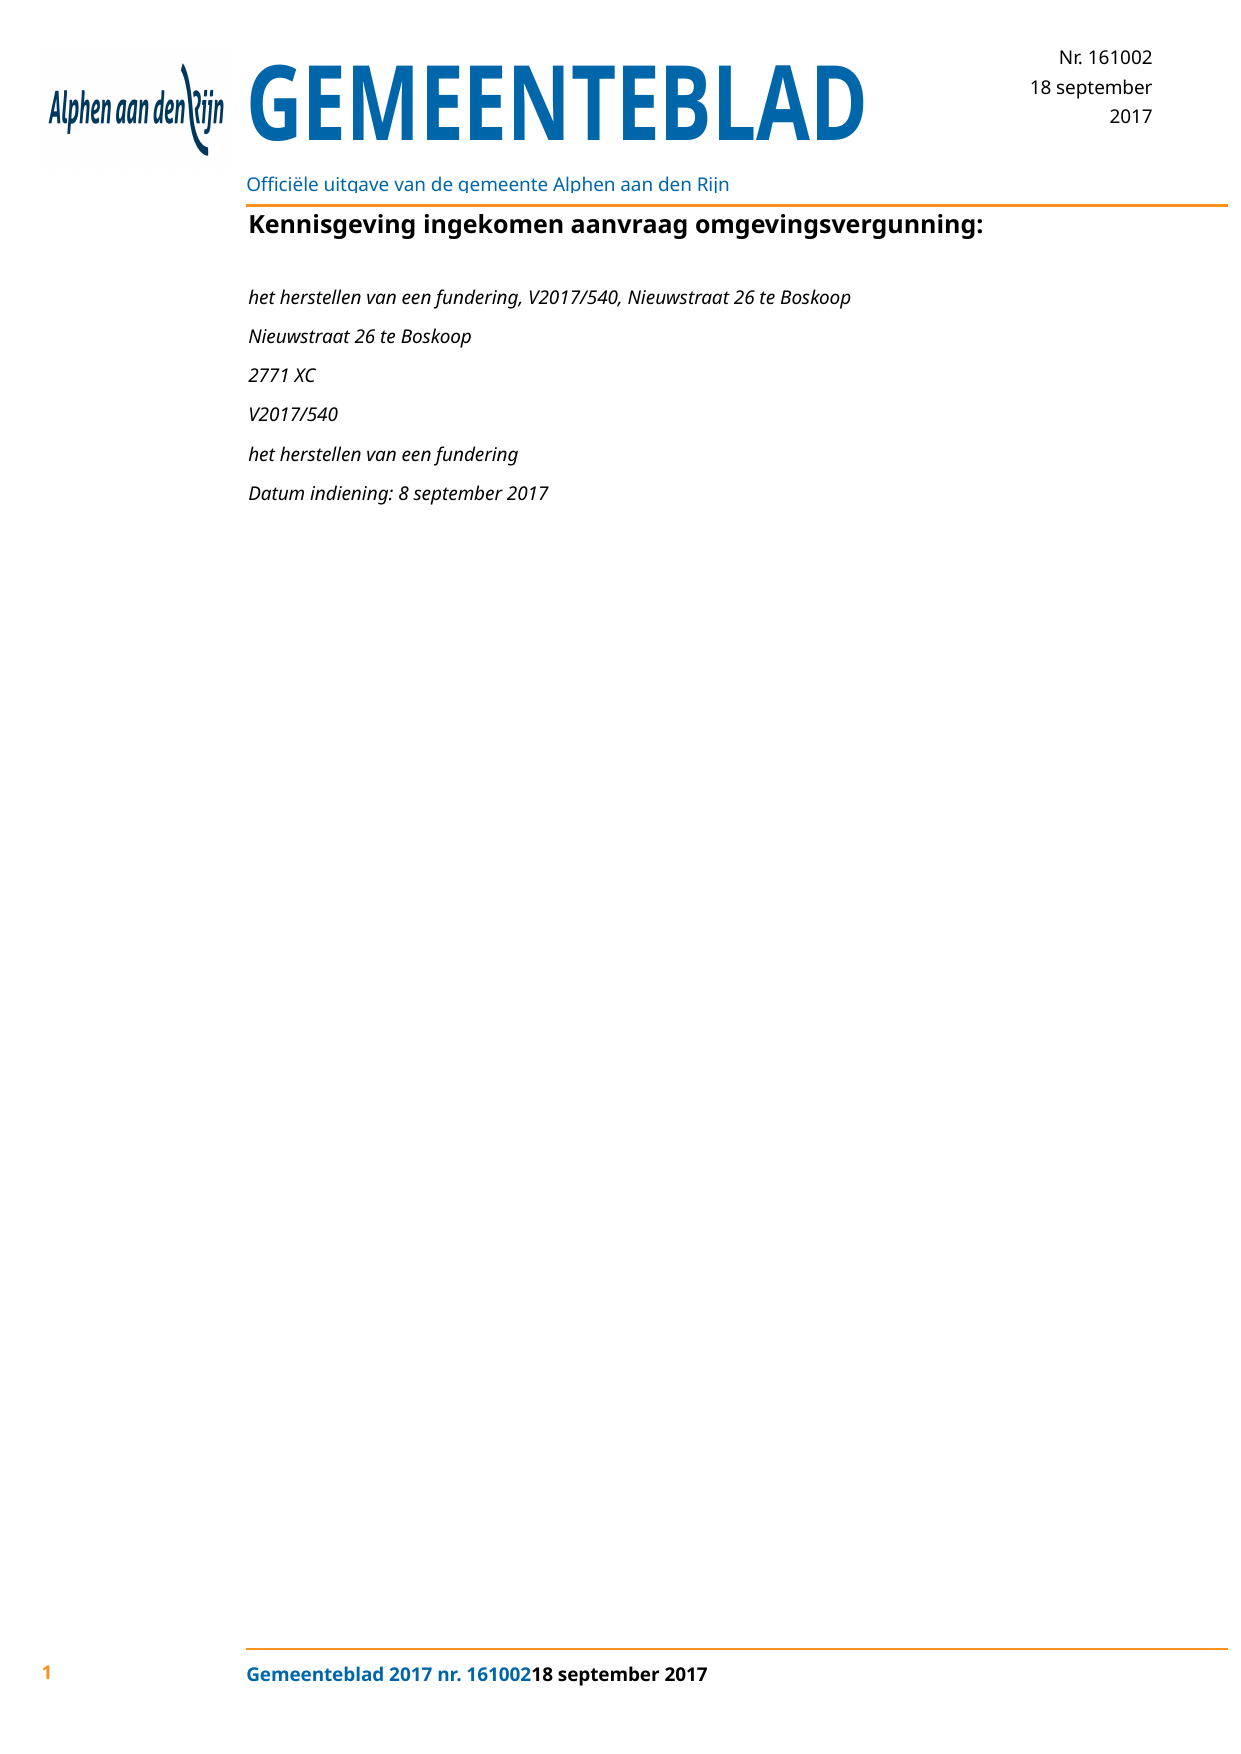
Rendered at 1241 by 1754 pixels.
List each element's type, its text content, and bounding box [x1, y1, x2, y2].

text Kennisgeving ingekomen aanvraag omgevingsvergunning: [248, 207, 1152, 241]
text 2771 XC [248, 362, 1152, 388]
text Datum indiening: 8 september 2017 [248, 480, 1152, 506]
text het herstellen van een fundering, V2017/540, Nieuwstraat 26 te Boskoop [248, 284, 1152, 309]
text Nieuwstraat 26 te Boskoop [248, 323, 1152, 349]
text V2017/540 [248, 402, 1152, 427]
picture [41, 47, 231, 172]
text het herstellen van een fundering [248, 441, 1152, 467]
